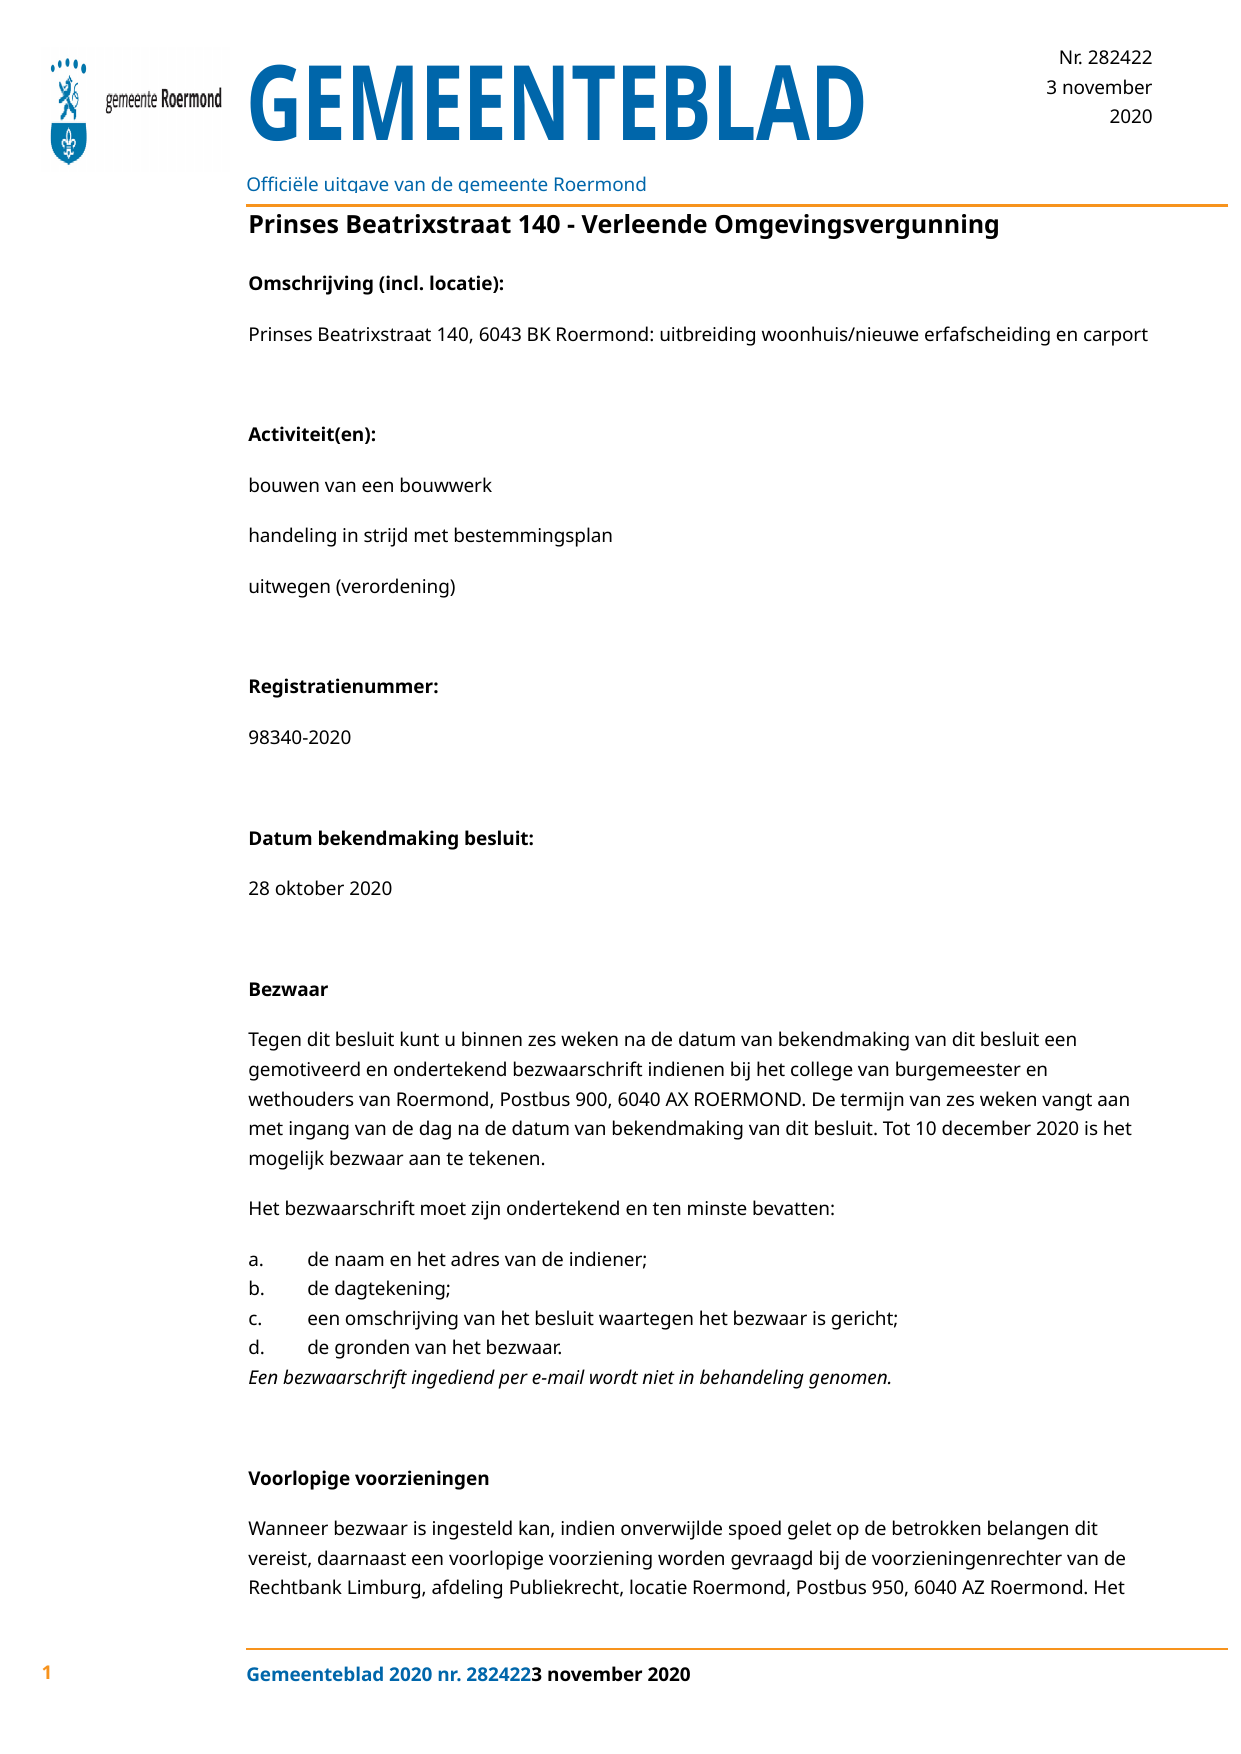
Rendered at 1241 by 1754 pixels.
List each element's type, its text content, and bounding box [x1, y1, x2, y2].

text Wanneer bezwaar is ingesteld kan, indien onverwijlde spoed gelet op de betrokken belangen dit vereist, daarnaast een voorlopige voorziening worden gevraagd bij de voorzieningenrechter van de Rechtbank Limburg, afdeling Publiekrecht, locatie Roermond, Postbus 950, 6040 AZ Roermond. Het [248, 1515, 1152, 1600]
text Datum bekendmaking besluit: [248, 825, 1152, 851]
text Prinses Beatrixstraat 140, 6043 BK Roermond: uitbreiding woonhuis/nieuwe erfafscheiding en carport [248, 321, 1152, 346]
text 28 oktober 2020 [248, 875, 1152, 901]
text Bezwaar [248, 976, 1152, 1002]
list de gronden van het bezwaar. [248, 1334, 1152, 1360]
text Het bezwaarschrift moet zijn ondertekend en ten minste bevatten: [248, 1195, 1152, 1221]
text 98340-2020 [248, 724, 1152, 750]
text uitwegen (verordening) [248, 573, 1152, 598]
text Registratienummer: [248, 674, 1152, 699]
text Een bezwaarschrift ingediend per e-mail wordt niet in behandeling genomen. [248, 1364, 1152, 1390]
text Prinses Beatrixstraat 140 - Verleende Omgevingsvergunning [248, 207, 1152, 241]
text Activiteit(en): [248, 422, 1152, 447]
list de dagtekening; [248, 1275, 1152, 1301]
text Voorlopige voorzieningen [248, 1465, 1152, 1491]
text handeling in strijd met bestemmingsplan [248, 522, 1152, 548]
list de naam en het adres van de indiener; [248, 1246, 1152, 1271]
text bouwen van een bouwwerk [248, 472, 1152, 498]
text Omschrijving (incl. locatie): [248, 270, 1152, 296]
text Tegen dit besluit kunt u binnen zes weken na de datum van bekendmaking van dit besluit een gemotiveerd en ondertekend bezwaarschrift indienen bij het college van burgemeester en wethouders van Roermond, Postbus 900, 6040 AX ROERMOND. De termijn van zes weken vangt aan met ingang van de dag na de datum van bekendmaking van dit besluit. Tot 10 december 2020 is het mogelijk bezwaar aan te tekenen. [248, 1027, 1152, 1171]
list een omschrijving van het besluit waartegen het bezwaar is gericht; [248, 1305, 1152, 1331]
picture [41, 47, 231, 172]
